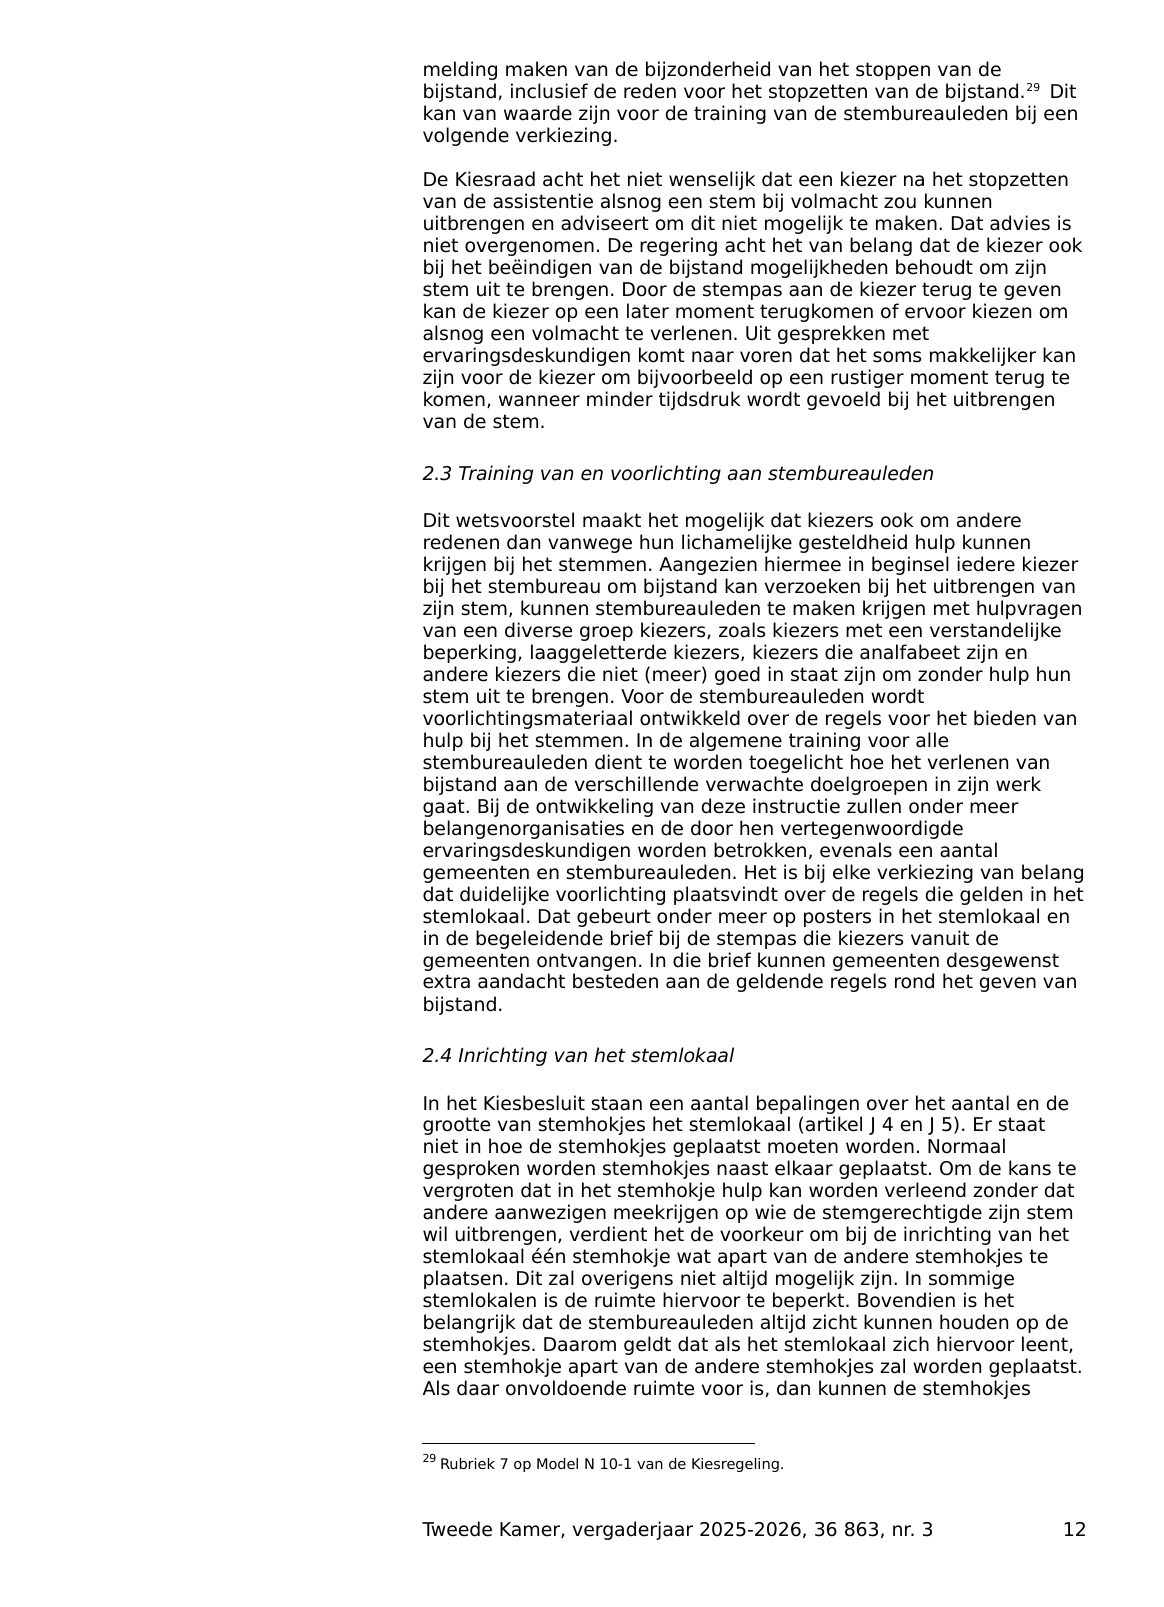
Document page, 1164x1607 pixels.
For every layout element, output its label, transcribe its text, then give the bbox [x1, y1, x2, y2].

subtitle 2.3 Training van en voorlichting aan stembureauleden [422, 463, 1087, 485]
text Dit wetsvoorstel maakt het mogelijk dat kiezers ook om andere redenen dan vanwege hun lichamelijke gesteldheid hulp kunnen krijgen bij het stemmen. Aangezien hiermee in beginsel iedere kiezer bij het stembureau om bijstand kan verzoeken bij het uitbrengen van zijn stem, kunnen stembureauleden te maken krijgen met hulpvragen van een diverse groep kiezers, zoals kiezers met een verstandelijke beperking, laaggeletterde kiezers, kiezers die analfabeet zijn en andere kiezers die niet (meer) goed in staat zijn om zonder hulp hun stem uit te brengen. Voor de stembureauleden wordt voorlichtingsmateriaal ontwikkeld over de regels voor het bieden van hulp bij het stemmen. In de algemene training voor alle stembureauleden dient te worden toegelicht hoe het verlenen van bijstand aan de verschillende verwachte doelgroepen in zijn werk gaat. Bij de ontwikkeling van deze instructie zullen onder meer belangenorganisaties en de door hen vertegenwoordigde ervaringsdeskundigen worden betrokken, evenals een aantal gemeenten en stembureauleden. Het is bij elke verkiezing van belang dat duidelijke voorlichting plaatsvindt over de regels die gelden in het stemlokaal. Dat gebeurt onder meer op posters in het stemlokaal en in de begeleidende brief bij de stempas die kiezers vanuit de gemeenten ontvangen. In die brief kunnen gemeenten desgewenst extra aandacht besteden aan de geldende regels rond het geven van bijstand. [422, 510, 1087, 1015]
text Rubriek 7 op Model N 10-1 van de Kiesregeling. [422, 1452, 1087, 1474]
text De Kiesraad acht het niet wenselijk dat een kiezer na het stopzetten van de assistentie alsnog een stem bij volmacht zou kunnen uitbrengen en adviseert om dit niet mogelijk te maken. Dat advies is niet overgenomen. De regering acht het van belang dat de kiezer ook bij het beëindigen van de bijstand mogelijkheden behoudt om zijn stem uit te brengen. Door de stempas aan de kiezer terug te geven kan de kiezer op een later moment terugkomen of ervoor kiezen om alsnog een volmacht te verlenen. Uit gesprekken met ervaringsdeskundigen komt naar voren dat het soms makkelijker kan zijn voor de kiezer om bijvoorbeeld op een rustiger moment terug te komen, wanneer minder tijdsdruk wordt gevoeld bij het uitbrengen van de stem. [422, 169, 1087, 433]
subtitle 2.4 Inrichting van het stemlokaal [422, 1045, 1087, 1067]
text melding maken van de bijzonderheid van het stoppen van de bijstand, inclusief de reden voor het stopzetten van de bijstand. Dit kan van waarde zijn voor de training van de stembureauleden bij een volgende verkiezing. [422, 59, 1087, 147]
text In het Kiesbesluit staan een aantal bepalingen over het aantal en de grootte van stemhokjes het stemlokaal (artikel J 4 en J 5). Er staat niet in hoe de stemhokjes geplaatst moeten worden. Normaal gesproken worden stemhokjes naast elkaar geplaatst. Om de kans te vergroten dat in het stemhokje hulp kan worden verleend zonder dat andere aanwezigen meekrijgen op wie de stemgerechtigde zijn stem wil uitbrengen, verdient het de voorkeur om bij de inrichting van het stemlokaal één stemhokje wat apart van de andere stemhokjes te plaatsen. Dit zal overigens niet altijd mogelijk zijn. In sommige stemlokalen is de ruimte hiervoor te beperkt. Bovendien is het belangrijk dat de stembureauleden altijd zicht kunnen houden op de stemhokjes. Daarom geldt dat als het stemlokaal zich hiervoor leent, een stemhokje apart van de andere stemhokjes zal worden geplaatst. Als daar onvoldoende ruimte voor is, dan kunnen de stemhokjes [422, 1092, 1087, 1400]
